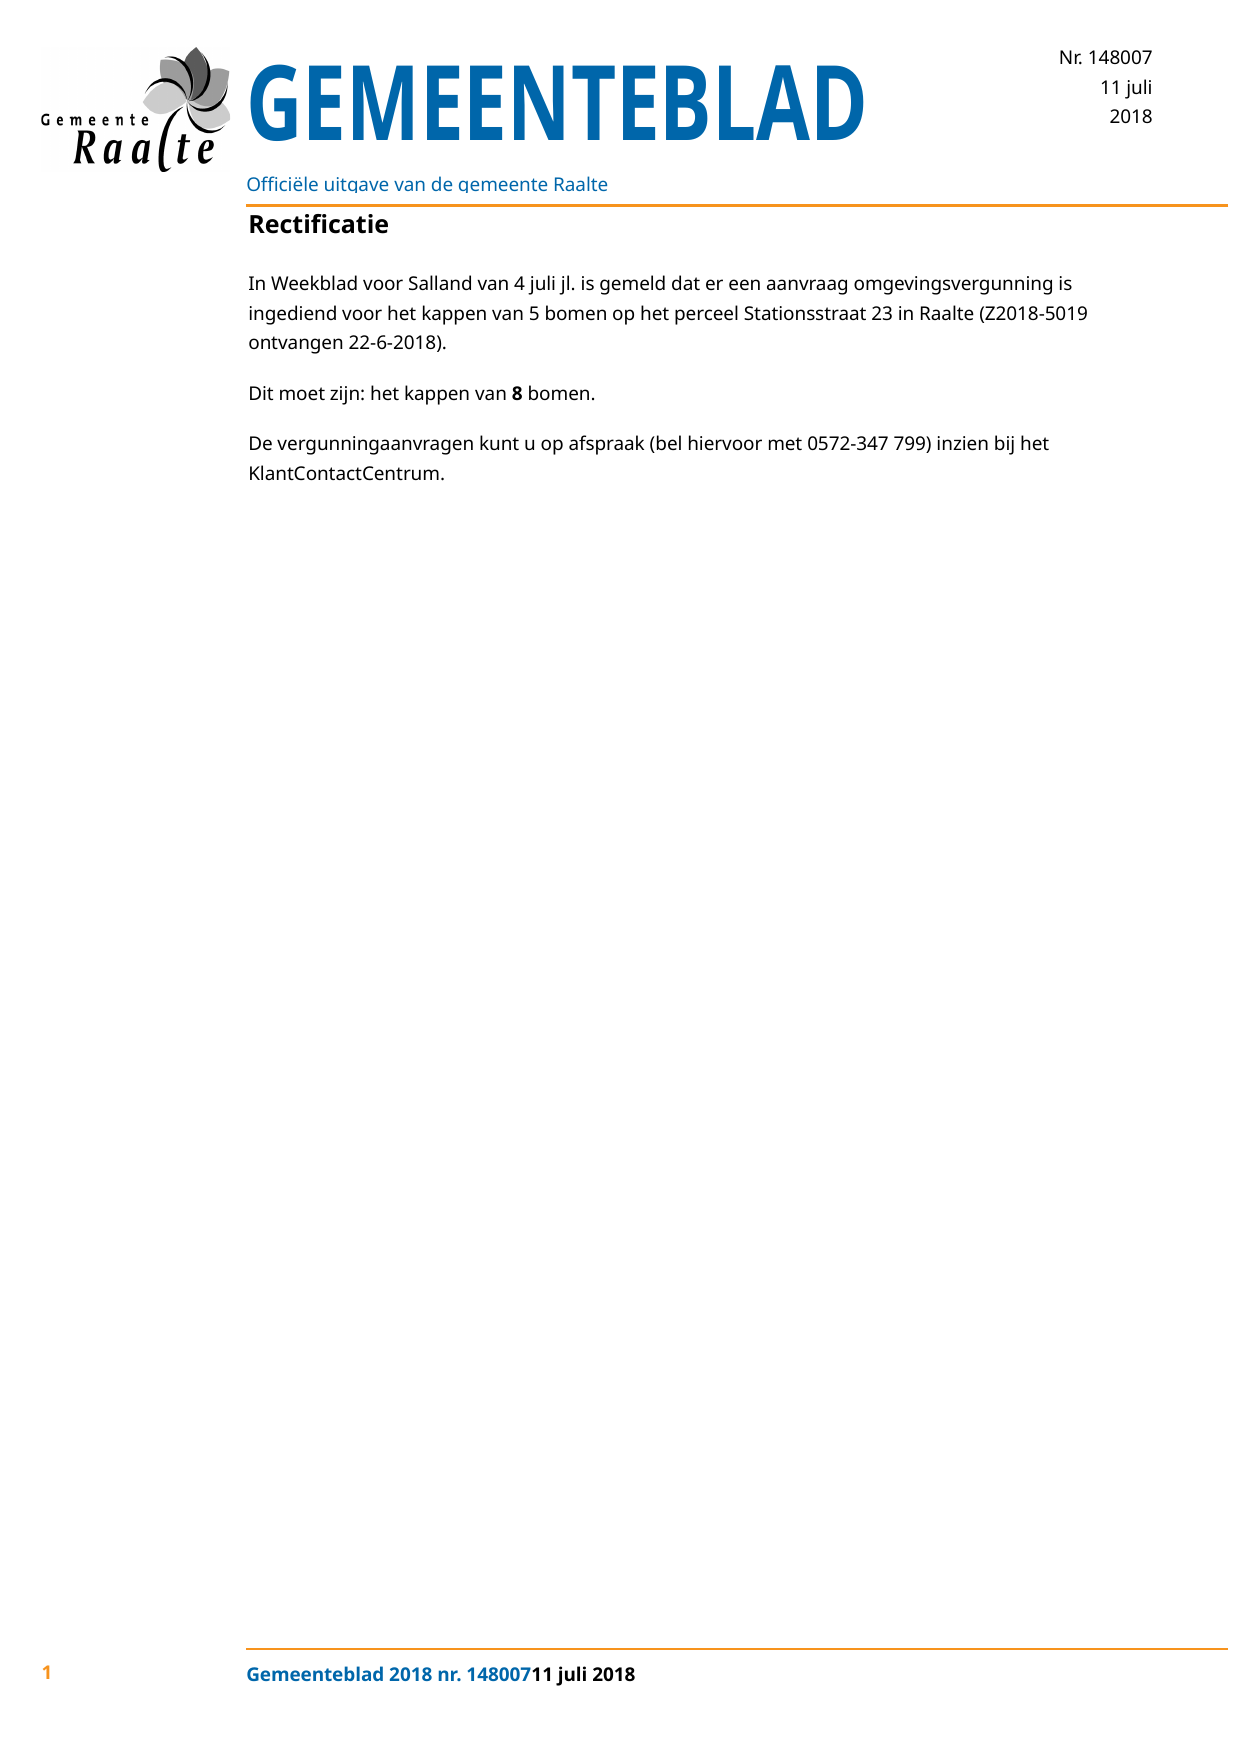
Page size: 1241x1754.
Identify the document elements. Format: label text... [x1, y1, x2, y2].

text In Weekblad voor Salland van 4 juli jl. is gemeld dat er een aanvraag omgevingsvergunning is ingediend voor het kappen van 5 bomen op het perceel Stationsstraat 23 in Raalte (Z2018-5019 ontvangen 22-6-2018). [248, 270, 1152, 355]
text De vergunningaanvragen kunt u op afspraak (bel hiervoor met 0572-347 799) inzien bij het KlantContactCentrum. [248, 430, 1152, 486]
picture [41, 47, 231, 172]
text Rectificatie [248, 207, 1152, 241]
text Dit moet zijn: het kappen van 8 bomen. [248, 380, 1152, 406]
